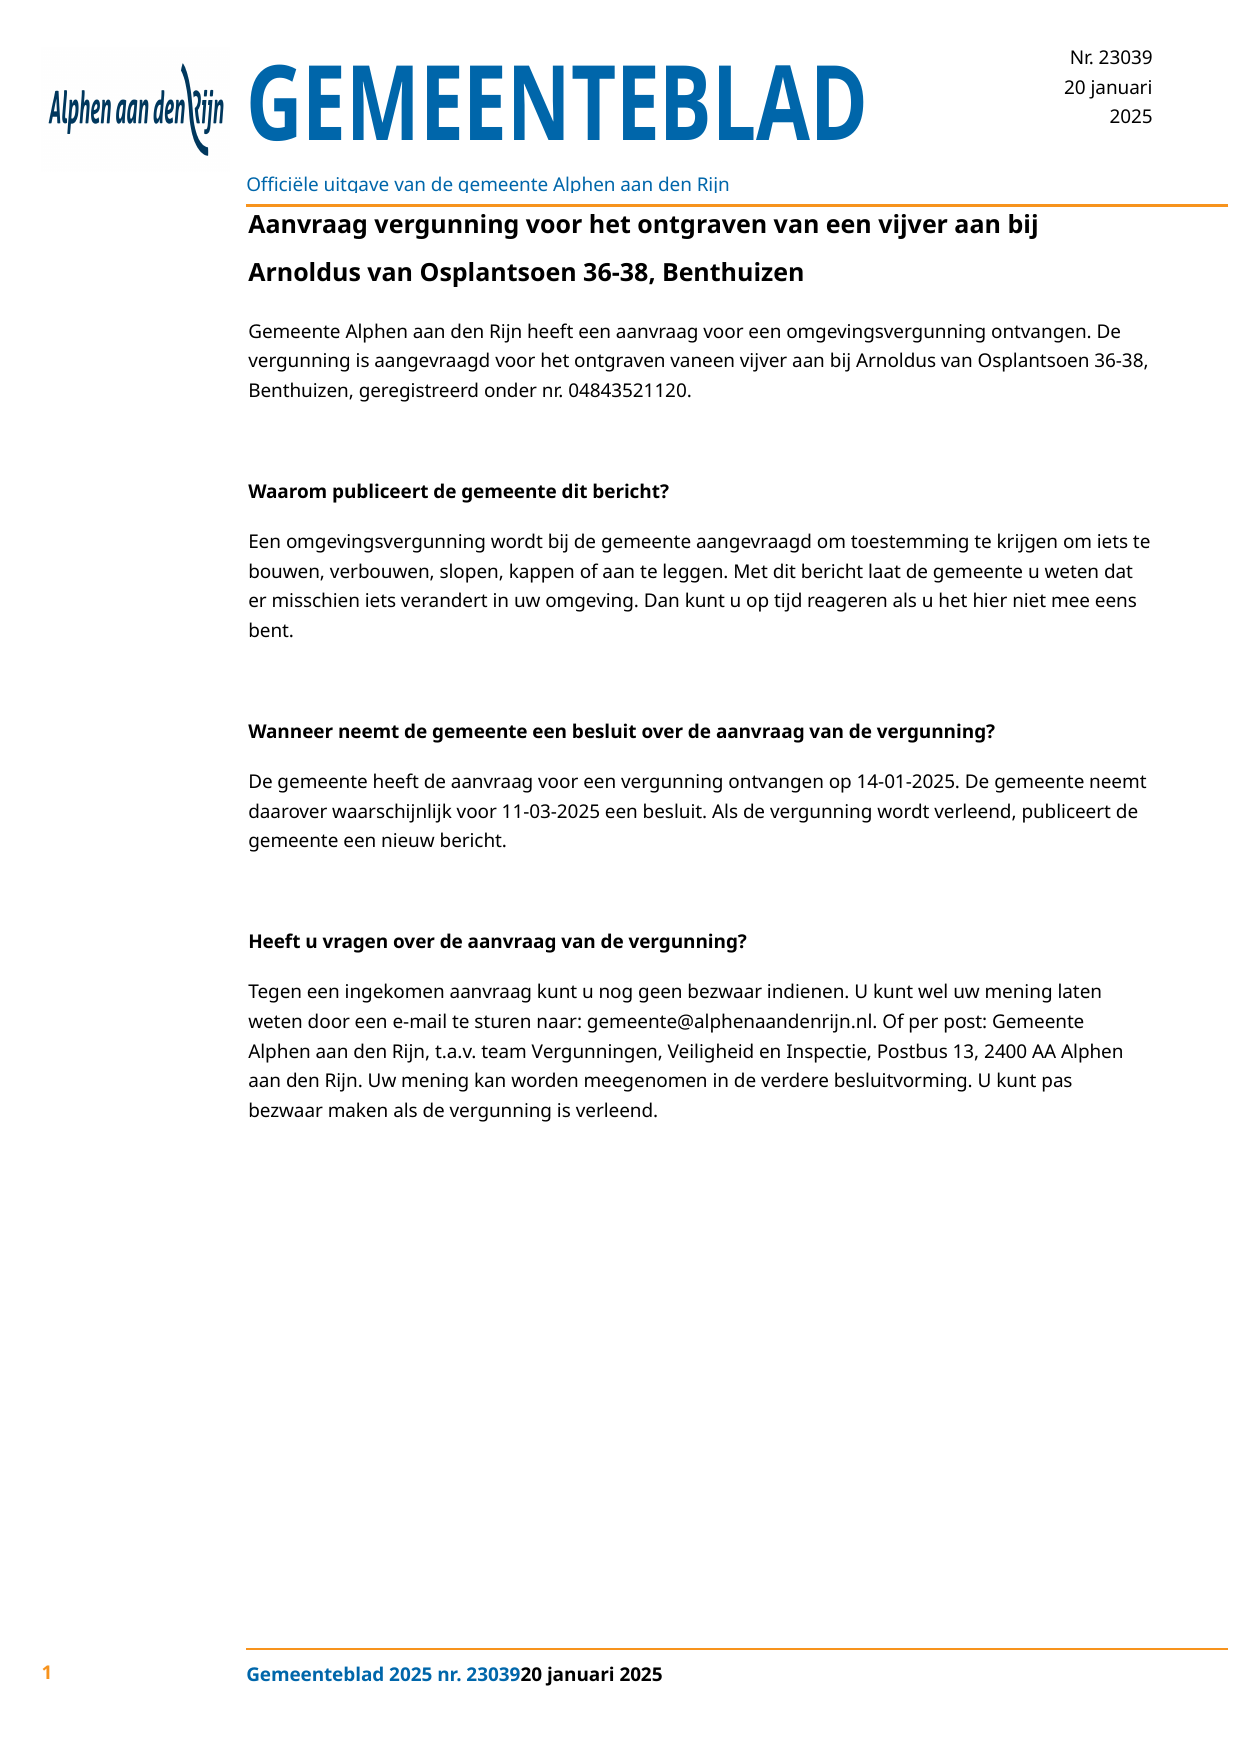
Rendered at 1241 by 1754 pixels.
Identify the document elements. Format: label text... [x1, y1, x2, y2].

text Waarom publiceert de gemeente dit bericht? [248, 478, 1152, 504]
text Aanvraag vergunning voor het ontgraven van een vijver aan bij Arnoldus van Osplantsoen 36-38, Benthuizen [248, 207, 1152, 288]
picture [41, 47, 231, 172]
text Tegen een ingekomen aanvraag kunt u nog geen bezwaar indienen. U kunt wel uw mening laten weten door een e-mail te sturen naar: gemeente@alphenaandenrijn.nl. Of per post: Gemeente Alphen aan den Rijn, t.a.v. team Vergunningen, Veiligheid en Inspectie, Postbus 13, 2400 AA Alphen aan den Rijn. Uw mening kan worden meegenomen in de verdere besluitvorming. U kunt pas bezwaar maken als de vergunning is verleend. [248, 979, 1152, 1123]
text De gemeente heeft de aanvraag voor een vergunning ontvangen op 14-01-2025. De gemeente neemt daarover waarschijnlijk voor 11-03-2025 een besluit. Als de vergunning wordt verleend, publiceert de gemeente een nieuw bericht. [248, 768, 1152, 853]
text Gemeente Alphen aan den Rijn heeft een aanvraag voor een omgevingsvergunning ontvangen. De vergunning is aangevraagd voor het ontgraven vaneen vijver aan bij Arnoldus van Osplantsoen 36-38, Benthuizen, geregistreerd onder nr. 04843521120. [248, 318, 1152, 403]
text Heeft u vragen over de aanvraag van de vergunning? [248, 928, 1152, 954]
text Wanneer neemt de gemeente een besluit over de aanvraag van de vergunning? [248, 718, 1152, 744]
text Een omgevingsvergunning wordt bij de gemeente aangevraagd om toestemming te krijgen om iets te bouwen, verbouwen, slopen, kappen of aan te leggen. Met dit bericht laat de gemeente u weten dat er misschien iets verandert in uw omgeving. Dan kunt u op tijd reageren als u het hier niet mee eens bent. [248, 528, 1152, 643]
